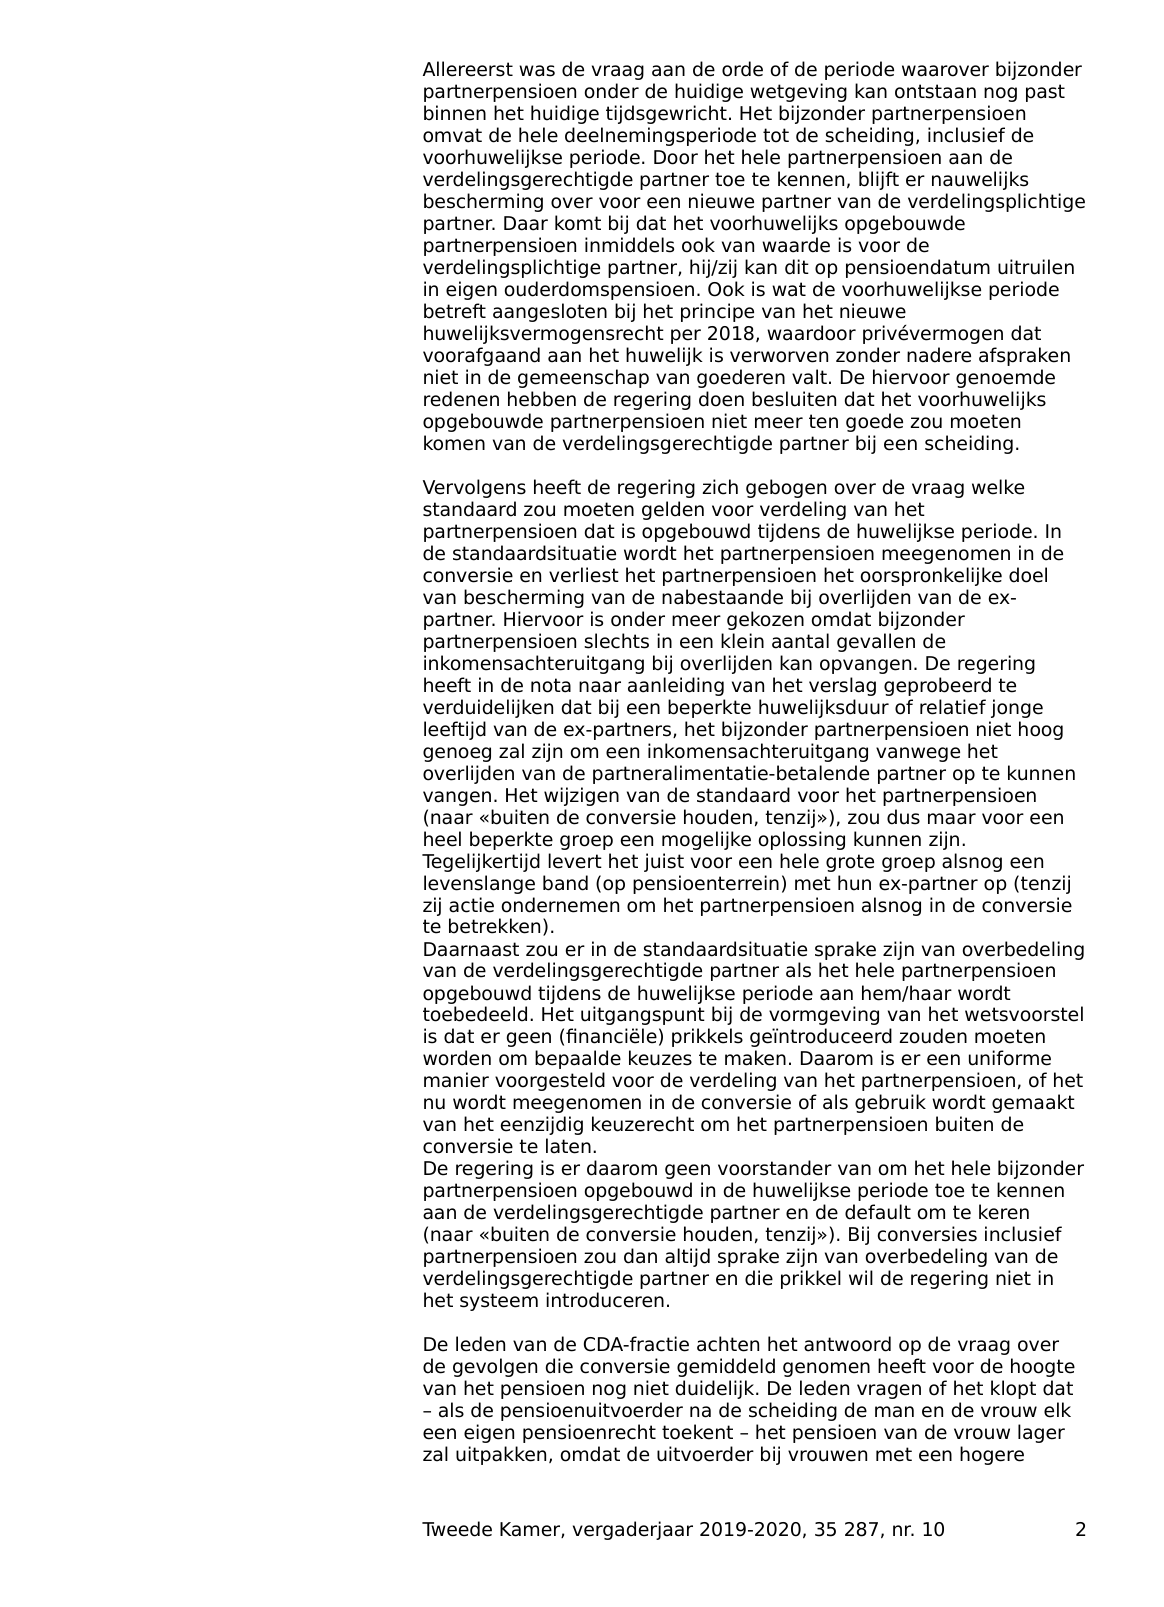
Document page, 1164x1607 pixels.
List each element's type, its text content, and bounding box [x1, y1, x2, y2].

text Allereerst was de vraag aan de orde of de periode waarover bijzonder partnerpensioen onder de huidige wetgeving kan ontstaan nog past binnen het huidige tijdsgewricht. Het bijzonder partnerpensioen omvat de hele deelnemingsperiode tot de scheiding, inclusief de voorhuwelijkse periode. Door het hele partnerpensioen aan de verdelingsgerechtigde partner toe te kennen, blijft er nauwelijks bescherming over voor een nieuwe partner van de verdelingsplichtige partner. Daar komt bij dat het voorhuwelijks opgebouwde partnerpensioen inmiddels ook van waarde is voor de verdelingsplichtige partner, hij/zij kan dit op pensioendatum uitruilen in eigen ouderdomspensioen. Ook is wat de voorhuwelijkse periode betreft aangesloten bij het principe van het nieuwe huwelijksvermogensrecht per 2018, waardoor privévermogen dat voorafgaand aan het huwelijk is verworven zonder nadere afspraken niet in de gemeenschap van goederen valt. De hiervoor genoemde redenen hebben de regering doen besluiten dat het voorhuwelijks opgebouwde partnerpensioen niet meer ten goede zou moeten komen van de verdelingsgerechtigde partner bij een scheiding. [422, 59, 1087, 455]
text De regering is er daarom geen voorstander van om het hele bijzonder partnerpensioen opgebouwd in de huwelijkse periode toe te kennen aan de verdelingsgerechtigde partner en de default om te keren (naar «buiten de conversie houden, tenzij»). Bij conversies inclusief partnerpensioen zou dan altijd sprake zijn van overbedeling van de verdelingsgerechtigde partner en die prikkel wil de regering niet in het systeem introduceren. [422, 1158, 1087, 1312]
text De leden van de CDA-fractie achten het antwoord op de vraag over de gevolgen die conversie gemiddeld genomen heeft voor de hoogte van het pensioen nog niet duidelijk. De leden vragen of het klopt dat – als de pensioenuitvoerder na de scheiding de man en de vrouw elk een eigen pensioenrecht toekent – het pensioen van de vrouw lager zal uitpakken, omdat de uitvoerder bij vrouwen met een hogere [422, 1334, 1087, 1466]
text Vervolgens heeft de regering zich gebogen over de vraag welke standaard zou moeten gelden voor verdeling van het partnerpensioen dat is opgebouwd tijdens de huwelijkse periode. In de standaardsituatie wordt het partnerpensioen meegenomen in de conversie en verliest het partnerpensioen het oorspronkelijke doel van bescherming van de nabestaande bij overlijden van de ex-partner. Hiervoor is onder meer gekozen omdat bijzonder partnerpensioen slechts in een klein aantal gevallen de inkomensachteruitgang bij overlijden kan opvangen. De regering heeft in de nota naar aanleiding van het verslag geprobeerd te verduidelijken dat bij een beperkte huwelijksduur of relatief jonge leeftijd van de ex-partners, het bijzonder partnerpensioen niet hoog genoeg zal zijn om een inkomensachteruitgang vanwege het overlijden van de partneralimentatie-betalende partner op te kunnen vangen. Het wijzigen van de standaard voor het partnerpensioen (naar «buiten de conversie houden, tenzij»), zou dus maar voor een heel beperkte groep een mogelijke oplossing kunnen zijn. Tegelijkertijd levert het juist voor een hele grote groep alsnog een levenslange band (op pensioenterrein) met hun ex-partner op (tenzij zij actie ondernemen om het partnerpensioen alsnog in de conversie te betrekken). [422, 477, 1087, 938]
text Daarnaast zou er in de standaardsituatie sprake zijn van overbedeling van de verdelingsgerechtigde partner als het hele partnerpensioen opgebouwd tijdens de huwelijkse periode aan hem/haar wordt toebedeeld. Het uitgangspunt bij de vormgeving van het wetsvoorstel is dat er geen (financiële) prikkels geïntroduceerd zouden moeten worden om bepaalde keuzes te maken. Daarom is er een uniforme manier voorgesteld voor de verdeling van het partnerpensioen, of het nu wordt meegenomen in de conversie of als gebruik wordt gemaakt van het eenzijdig keuzerecht om het partnerpensioen buiten de conversie te laten. [422, 938, 1087, 1158]
